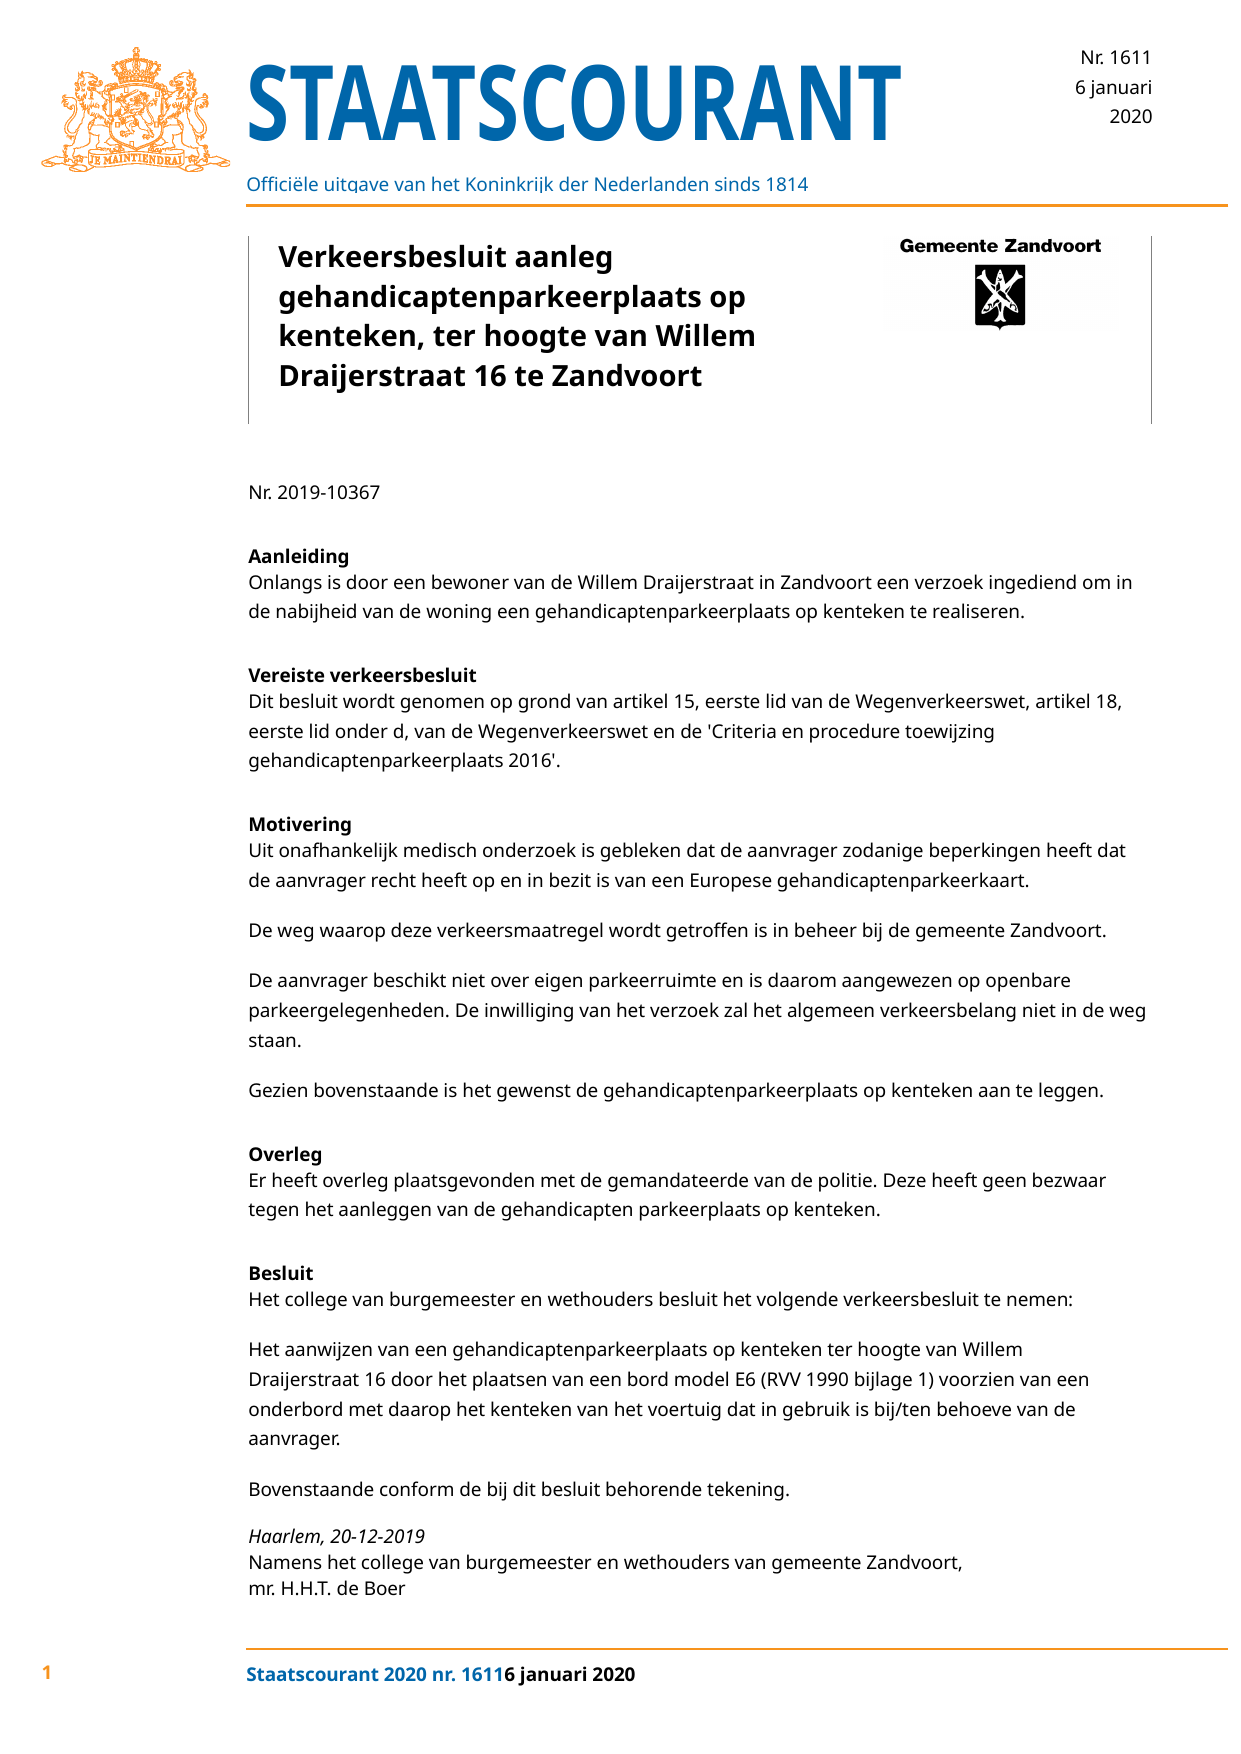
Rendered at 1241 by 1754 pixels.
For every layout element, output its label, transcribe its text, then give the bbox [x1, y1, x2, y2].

text Vereiste verkeersbesluit [248, 663, 1152, 688]
text Overleg [248, 1141, 1152, 1167]
text Uit onafhankelijk medisch onderzoek is gebleken dat de aanvrager zodanige beperkingen heeft dat de aanvrager recht heeft op en in bezit is van een Europese gehandicaptenparkeerkaart. [248, 837, 1152, 892]
table_header Verkeersbesluit aanleg gehandicaptenparkeerplaats op kenteken, ter hoogte van Willem Draijerstraat 16 te Zandvoort [249, 236, 850, 424]
text Er heeft overleg plaatsgevonden met de gemandateerde van de politie. Deze heeft geen bezwaar tegen het aanleggen van de gehandicapten parkeerplaats op kenteken. [248, 1167, 1152, 1222]
table_header [850, 236, 1151, 424]
text Besluit [248, 1260, 1152, 1286]
text Onlangs is door een bewoner van de Willem Draijerstraat in Zandvoort een verzoek ingediend om in de nabijheid van de woning een gehandicaptenparkeerplaats op kenteken te realiseren. [248, 569, 1152, 624]
text Het college van burgemeester en wethouders besluit het volgende verkeersbesluit te nemen: [248, 1286, 1152, 1312]
text Namens het college van burgemeester en wethouders van gemeente Zandvoort, [248, 1549, 1152, 1575]
text Het aanwijzen van een gehandicaptenparkeerplaats op kenteken ter hoogte van Willem Draijerstraat 16 door het plaatsen van een bord model E6 (RVV 1990 bijlage 1) voorzien van een onderbord met daarop het kenteken van het voertuig dat in gebruik is bij/ten behoeve van de aanvrager. [248, 1337, 1152, 1451]
picture [882, 236, 1119, 331]
text Bovenstaande conform de bij dit besluit behorende tekening. [248, 1476, 1152, 1501]
text mr. H.H.T. de Boer [248, 1575, 1152, 1601]
text De aanvrager beschikt niet over eigen parkeerruimte en is daarom aangewezen op openbare parkeergelegenheden. De inwilliging van het verzoek zal het algemeen verkeersbelang niet in de weg staan. [248, 968, 1152, 1052]
text Gezien bovenstaande is het gewenst de gehandicaptenparkeerplaats op kenteken aan te leggen. [248, 1077, 1152, 1103]
text Haarlem, 20-12-2019 [248, 1523, 1152, 1549]
text De weg waarop deze verkeersmaatregel wordt getroffen is in beheer bij de gemeente Zandvoort. [248, 917, 1152, 943]
text Motivering [248, 811, 1152, 837]
text Nr. 2019-10367 [248, 479, 1152, 505]
picture [41, 47, 231, 172]
text Aanleiding [248, 543, 1152, 569]
text Dit besluit wordt genomen op grond van artikel 15, eerste lid van de Wegenverkeerswet, artikel 18, eerste lid onder d, van de Wegenverkeerswet en de 'Criteria en procedure toewijzing gehandicaptenparkeerplaats 2016'. [248, 688, 1152, 773]
